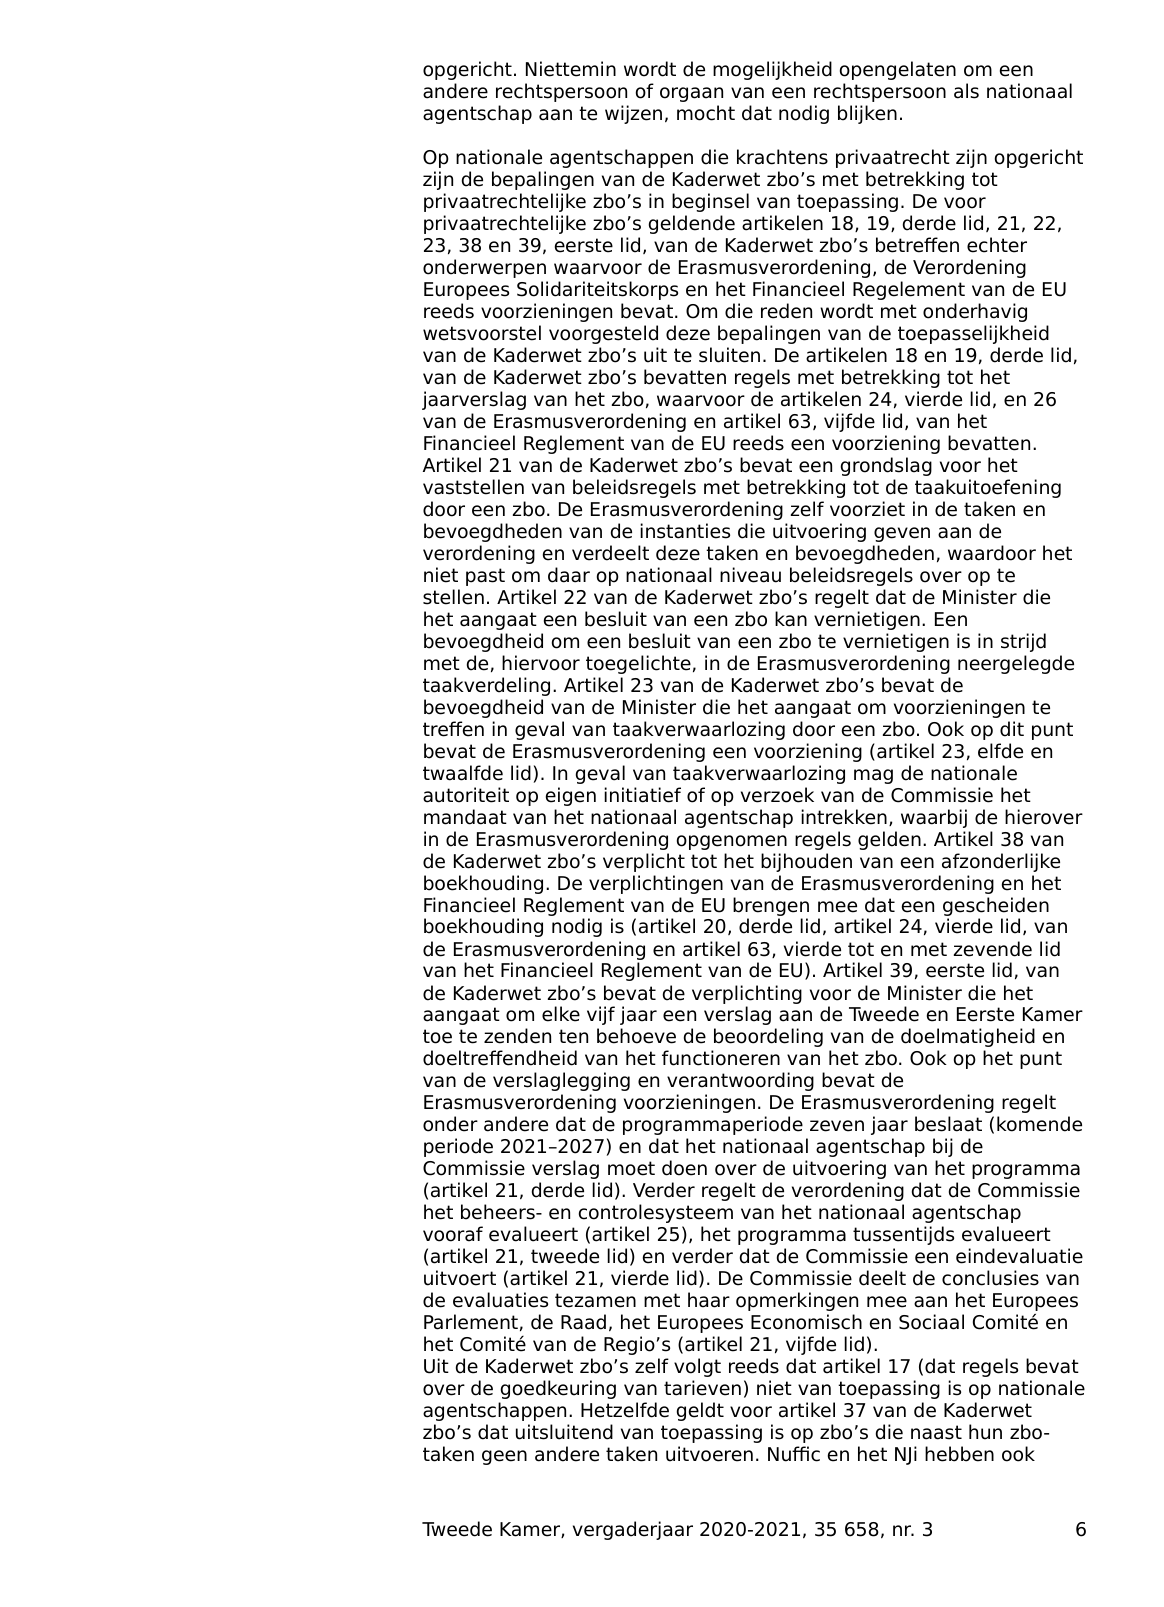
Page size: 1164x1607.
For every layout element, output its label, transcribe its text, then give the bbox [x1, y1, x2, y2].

text opgericht. Niettemin wordt de mogelijkheid opengelaten om een andere rechtspersoon of orgaan van een rechtspersoon als nationaal agentschap aan te wijzen, mocht dat nodig blijken. [422, 59, 1087, 125]
text Op nationale agentschappen die krachtens privaatrecht zijn opgericht zijn de bepalingen van de Kaderwet zbo’s met betrekking tot privaatrechtelijke zbo’s in beginsel van toepassing. De voor privaatrechtelijke zbo’s geldende artikelen 18, 19, derde lid, 21, 22, 23, 38 en 39, eerste lid, van de Kaderwet zbo’s betreffen echter onderwerpen waarvoor de Erasmusverordening, de Verordening Europees Solidariteitskorps en het Financieel Regelement van de EU reeds voorzieningen bevat. Om die reden wordt met onderhavig wetsvoorstel voorgesteld deze bepalingen van de toepasselijkheid van de Kaderwet zbo’s uit te sluiten. De artikelen 18 en 19, derde lid, van de Kaderwet zbo’s bevatten regels met betrekking tot het jaarverslag van het zbo, waarvoor de artikelen 24, vierde lid, en 26 van de Erasmusverordening en artikel 63, vijfde lid, van het Financieel Reglement van de EU reeds een voorziening bevatten. Artikel 21 van de Kaderwet zbo’s bevat een grondslag voor het vaststellen van beleidsregels met betrekking tot de taakuitoefening door een zbo. De Erasmusverordening zelf voorziet in de taken en bevoegdheden van de instanties die uitvoering geven aan de verordening en verdeelt deze taken en bevoegdheden, waardoor het niet past om daar op nationaal niveau beleidsregels over op te stellen. Artikel 22 van de Kaderwet zbo’s regelt dat de Minister die het aangaat een besluit van een zbo kan vernietigen. Een bevoegdheid om een besluit van een zbo te vernietigen is in strijd met de, hiervoor toegelichte, in de Erasmusverordening neergelegde taakverdeling. Artikel 23 van de Kaderwet zbo’s bevat de bevoegdheid van de Minister die het aangaat om voorzieningen te treffen in geval van taakverwaarlozing door een zbo. Ook op dit punt bevat de Erasmusverordening een voorziening (artikel 23, elfde en twaalfde lid). In geval van taakverwaarlozing mag de nationale autoriteit op eigen initiatief of op verzoek van de Commissie het mandaat van het nationaal agentschap intrekken, waarbij de hierover in de Erasmusverordening opgenomen regels gelden. Artikel 38 van de Kaderwet zbo’s verplicht tot het bijhouden van een afzonderlijke boekhouding. De verplichtingen van de Erasmusverordening en het Financieel Reglement van de EU brengen mee dat een gescheiden boekhouding nodig is (artikel 20, derde lid, artikel 24, vierde lid, van de Erasmusverordening en artikel 63, vierde tot en met zevende lid van het Financieel Reglement van de EU). Artikel 39, eerste lid, van de Kaderwet zbo’s bevat de verplichting voor de Minister die het aangaat om elke vijf jaar een verslag aan de Tweede en Eerste Kamer toe te zenden ten behoeve de beoordeling van de doelmatigheid en doeltreffendheid van het functioneren van het zbo. Ook op het punt van de verslaglegging en verantwoording bevat de Erasmusverordening voorzieningen. De Erasmusverordening regelt onder andere dat de programmaperiode zeven jaar beslaat (komende periode 2021–2027) en dat het nationaal agentschap bij de Commissie verslag moet doen over de uitvoering van het programma (artikel 21, derde lid). Verder regelt de verordening dat de Commissie het beheers- en controlesysteem van het nationaal agentschap vooraf evalueert (artikel 25), het programma tussentijds evalueert (artikel 21, tweede lid) en verder dat de Commissie een eindevaluatie uitvoert (artikel 21, vierde lid). De Commissie deelt de conclusies van de evaluaties tezamen met haar opmerkingen mee aan het Europees Parlement, de Raad, het Europees Economisch en Sociaal Comité en het Comité van de Regio’s (artikel 21, vijfde lid). [422, 147, 1087, 1356]
text Uit de Kaderwet zbo’s zelf volgt reeds dat artikel 17 (dat regels bevat over de goedkeuring van tarieven) niet van toepassing is op nationale agentschappen. Hetzelfde geldt voor artikel 37 van de Kaderwet zbo’s dat uitsluitend van toepassing is op zbo’s die naast hun zbo-taken geen andere taken uitvoeren. Nuffic en het NJi hebben ook [422, 1356, 1087, 1466]
